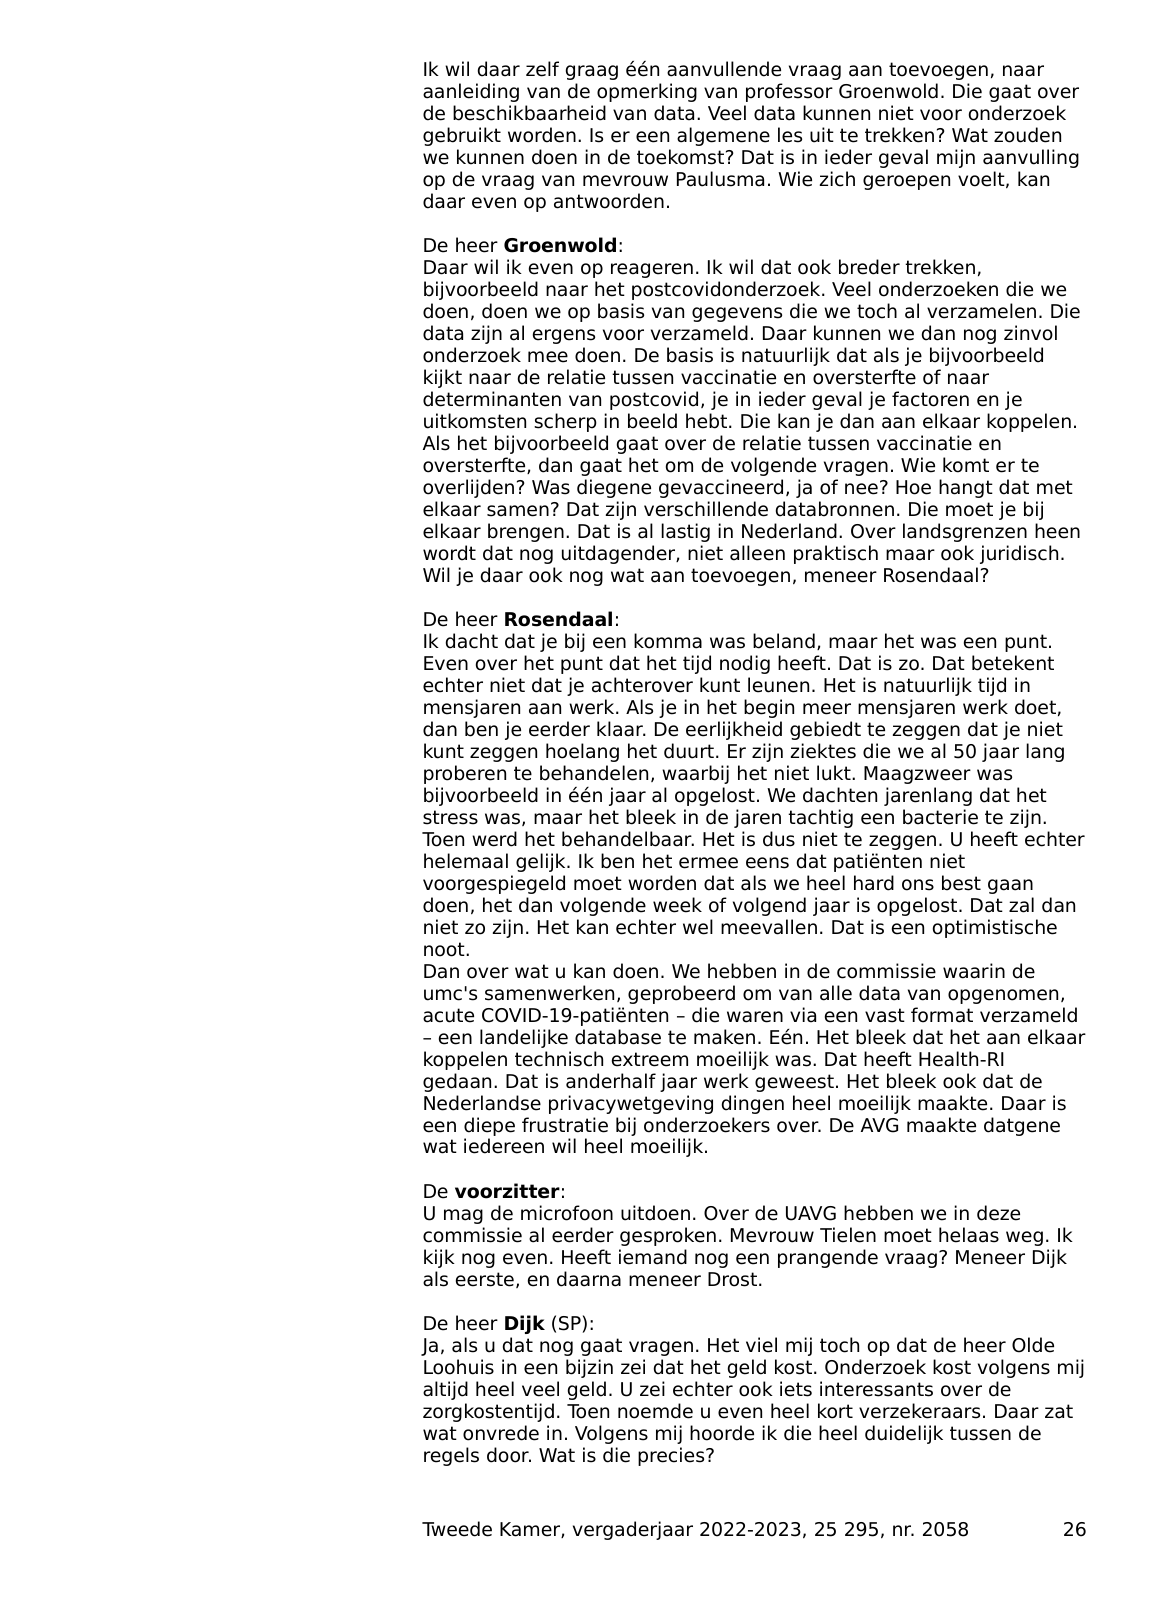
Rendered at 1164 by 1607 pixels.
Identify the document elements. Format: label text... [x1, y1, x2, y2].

text Daar wil ik even op reageren. Ik wil dat ook breder trekken, bijvoorbeeld naar het postcovidonderzoek. Veel onderzoeken die we doen, doen we op basis van gegevens die we toch al verzamelen. Die data zijn al ergens voor verzameld. Daar kunnen we dan nog zinvol onderzoek mee doen. De basis is natuurlijk dat als je bijvoorbeeld kijkt naar de relatie tussen vaccinatie en oversterfte of naar determinanten van postcovid, je in ieder geval je factoren en je uitkomsten scherp in beeld hebt. Die kan je dan aan elkaar koppelen. Als het bijvoorbeeld gaat over de relatie tussen vaccinatie en oversterfte, dan gaat het om de volgende vragen. Wie komt er te overlijden? Was diegene gevaccineerd, ja of nee? Hoe hangt dat met elkaar samen? Dat zijn verschillende databronnen. Die moet je bij elkaar brengen. Dat is al lastig in Nederland. Over landsgrenzen heen wordt dat nog uitdagender, niet alleen praktisch maar ook juridisch. Wil je daar ook nog wat aan toevoegen, meneer Rosendaal? [422, 257, 1087, 587]
text Dan over wat u kan doen. We hebben in de commissie waarin de umc's samenwerken, geprobeerd om van alle data van opgenomen, acute COVID-19-patiënten – die waren via een vast format verzameld – een landelijke database te maken. Eén. Het bleek dat het aan elkaar koppelen technisch extreem moeilijk was. Dat heeft Health-RI gedaan. Dat is anderhalf jaar werk geweest. Het bleek ook dat de Nederlandse privacywetgeving dingen heel moeilijk maakte. Daar is een diepe frustratie bij onderzoekers over. De AVG maakte datgene wat iedereen wil heel moeilijk. [422, 961, 1087, 1158]
text Ja, als u dat nog gaat vragen. Het viel mij toch op dat de heer Olde Loohuis in een bijzin zei dat het geld kost. Onderzoek kost volgens mij altijd heel veel geld. U zei echter ook iets interessants over de zorgkostentijd. Toen noemde u even heel kort verzekeraars. Daar zat wat onvrede in. Volgens mij hoorde ik die heel duidelijk tussen de regels door. Wat is die precies? [422, 1335, 1087, 1467]
text De voorzitter: [422, 1181, 1087, 1203]
text Ik dacht dat je bij een komma was beland, maar het was een punt. Even over het punt dat het tijd nodig heeft. Dat is zo. Dat betekent echter niet dat je achterover kunt leunen. Het is natuurlijk tijd in mensjaren aan werk. Als je in het begin meer mensjaren werk doet, dan ben je eerder klaar. De eerlijkheid gebiedt te zeggen dat je niet kunt zeggen hoelang het duurt. Er zijn ziektes die we al 50 jaar lang proberen te behandelen, waarbij het niet lukt. Maagzweer was bijvoorbeeld in één jaar al opgelost. We dachten jarenlang dat het stress was, maar het bleek in de jaren tachtig een bacterie te zijn. Toen werd het behandelbaar. Het is dus niet te zeggen. U heeft echter helemaal gelijk. Ik ben het ermee eens dat patiënten niet voorgespiegeld moet worden dat als we heel hard ons best gaan doen, het dan volgende week of volgend jaar is opgelost. Dat zal dan niet zo zijn. Het kan echter wel meevallen. Dat is een optimistische noot. [422, 631, 1087, 961]
text De heer Groenwold: [422, 235, 1087, 257]
text De heer Rosendaal: [422, 609, 1087, 631]
text Ik wil daar zelf graag één aanvullende vraag aan toevoegen, naar aanleiding van de opmerking van professor Groenwold. Die gaat over de beschikbaarheid van data. Veel data kunnen niet voor onderzoek gebruikt worden. Is er een algemene les uit te trekken? Wat zouden we kunnen doen in de toekomst? Dat is in ieder geval mijn aanvulling op de vraag van mevrouw Paulusma. Wie zich geroepen voelt, kan daar even op antwoorden. [422, 59, 1087, 213]
text De heer Dijk (SP): [422, 1313, 1087, 1335]
text U mag de microfoon uitdoen. Over de UAVG hebben we in deze commissie al eerder gesproken. Mevrouw Tielen moet helaas weg. Ik kijk nog even. Heeft iemand nog een prangende vraag? Meneer Dijk als eerste, en daarna meneer Drost. [422, 1203, 1087, 1291]
